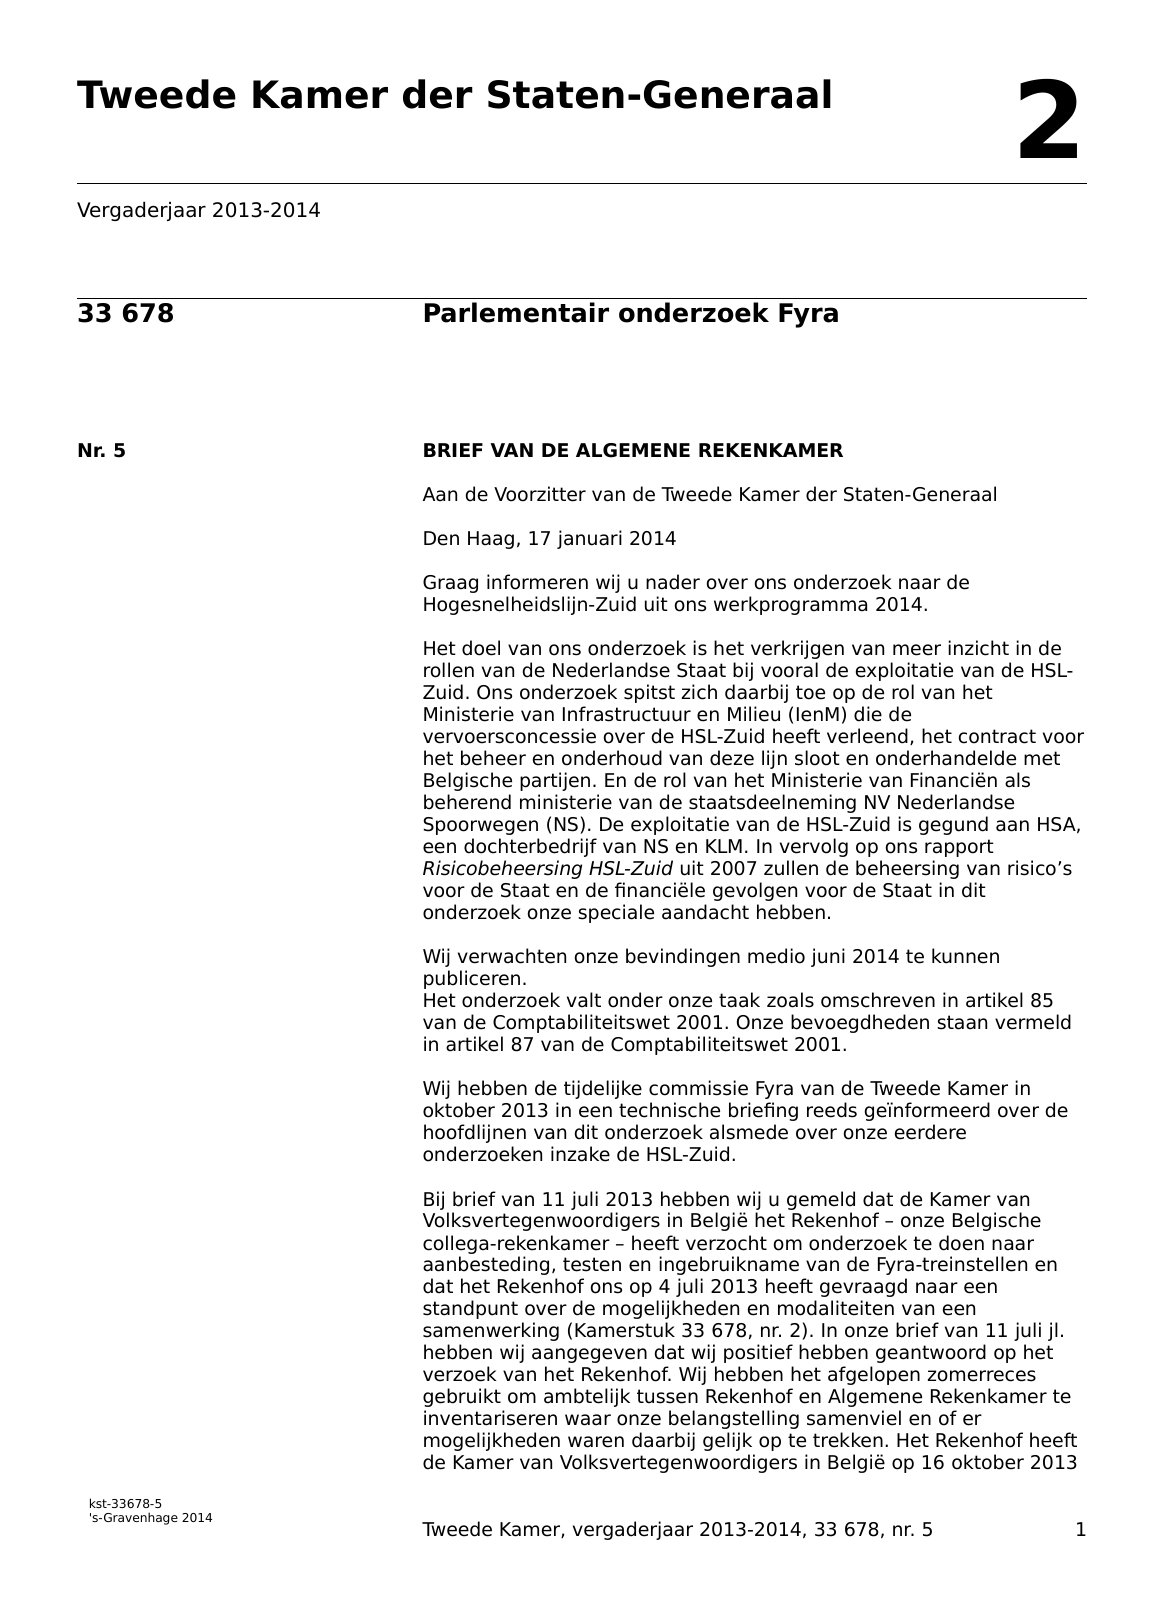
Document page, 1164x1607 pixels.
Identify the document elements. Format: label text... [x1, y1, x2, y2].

text 's-Gravenhage 2014 [88, 1511, 323, 1525]
text Wij verwachten onze bevindingen medio juni 2014 te kunnen publiceren. [422, 946, 1087, 990]
table_cell Vergaderjaar 2013-2014 [77, 184, 1087, 298]
text Den Haag, 17 januari 2014 [422, 528, 1087, 550]
text Wij hebben de tijdelijke commissie Fyra van de Tweede Kamer in oktober 2013 in een technische briefing reeds geïnformeerd over de hoofdlijnen van dit onderzoek alsmede over onze eerdere onderzoeken inzake de HSL-Zuid. [422, 1078, 1087, 1166]
text Bij brief van 11 juli 2013 hebben wij u gemeld dat de Kamer van Volksvertegenwoordigers in België het Rekenhof – onze Belgische collega-rekenkamer – heeft verzocht om onderzoek te doen naar aanbesteding, testen en ingebruikname van de Fyra-treinstellen en dat het Rekenhof ons op 4 juli 2013 heeft gevraagd naar een standpunt over de mogelijkheden en modaliteiten van een samenwerking (Kamerstuk 33 678, nr. 2). In onze brief van 11 juli jl. hebben wij aangegeven dat wij positief hebben geantwoord op het verzoek van het Rekenhof. Wij hebben het afgelopen zomerreces gebruikt om ambtelijk tussen Rekenhof en Algemene Rekenkamer te inventariseren waar onze belangstelling samenviel en of er mogelijkheden waren daarbij gelijk op te trekken. Het Rekenhof heeft de Kamer van Volksvertegenwoordigers in België op 16 oktober 2013 [422, 1188, 1087, 1474]
text Graag informeren wij u nader over ons onderzoek naar de Hogesnelheidslijn-Zuid uit ons werkprogramma 2014. [422, 572, 1087, 616]
text Het onderzoek valt onder onze taak zoals omschreven in artikel 85 van de Comptabiliteitswet 2001. Onze bevoegdheden staan vermeld in artikel 87 van de Comptabiliteitswet 2001. [422, 990, 1087, 1056]
text kst-33678-5 [88, 1497, 323, 1511]
text Het doel van ons onderzoek is het verkrijgen van meer inzicht in de rollen van de Nederlandse Staat bij vooral de exploitatie van de HSL-Zuid. Ons onderzoek spitst zich daarbij toe op de rol van het Ministerie van Infrastructuur en Milieu (IenM) die de vervoersconcessie over de HSL-Zuid heeft verleend, het contract voor het beheer en onderhoud van deze lijn sloot en onderhandelde met Belgische partijen. En de rol van het Ministerie van Financiën als beherend ministerie van de staatsdeelneming NV Nederlandse Spoorwegen (NS). De exploitatie van de HSL-Zuid is gegund aan HSA, een dochterbedrijf van NS en KLM. In vervolg op ons rapport Risicobeheersing HSL-Zuid uit 2007 zullen de beheersing van risico’s voor de Staat en de financiële gevolgen voor de Staat in dit onderzoek onze speciale aandacht hebben. [422, 638, 1087, 924]
table_header 2 [886, 59, 1087, 183]
subtitle Nr. 5 BRIEF VAN DE ALGEMENE REKENKAMER [77, 440, 1087, 462]
table_header Tweede Kamer der Staten-Generaal [77, 59, 886, 183]
subtitle 33 678 Parlementair onderzoek Fyra [77, 299, 1087, 329]
text Aan de Voorzitter van de Tweede Kamer der Staten-Generaal [422, 484, 1087, 506]
